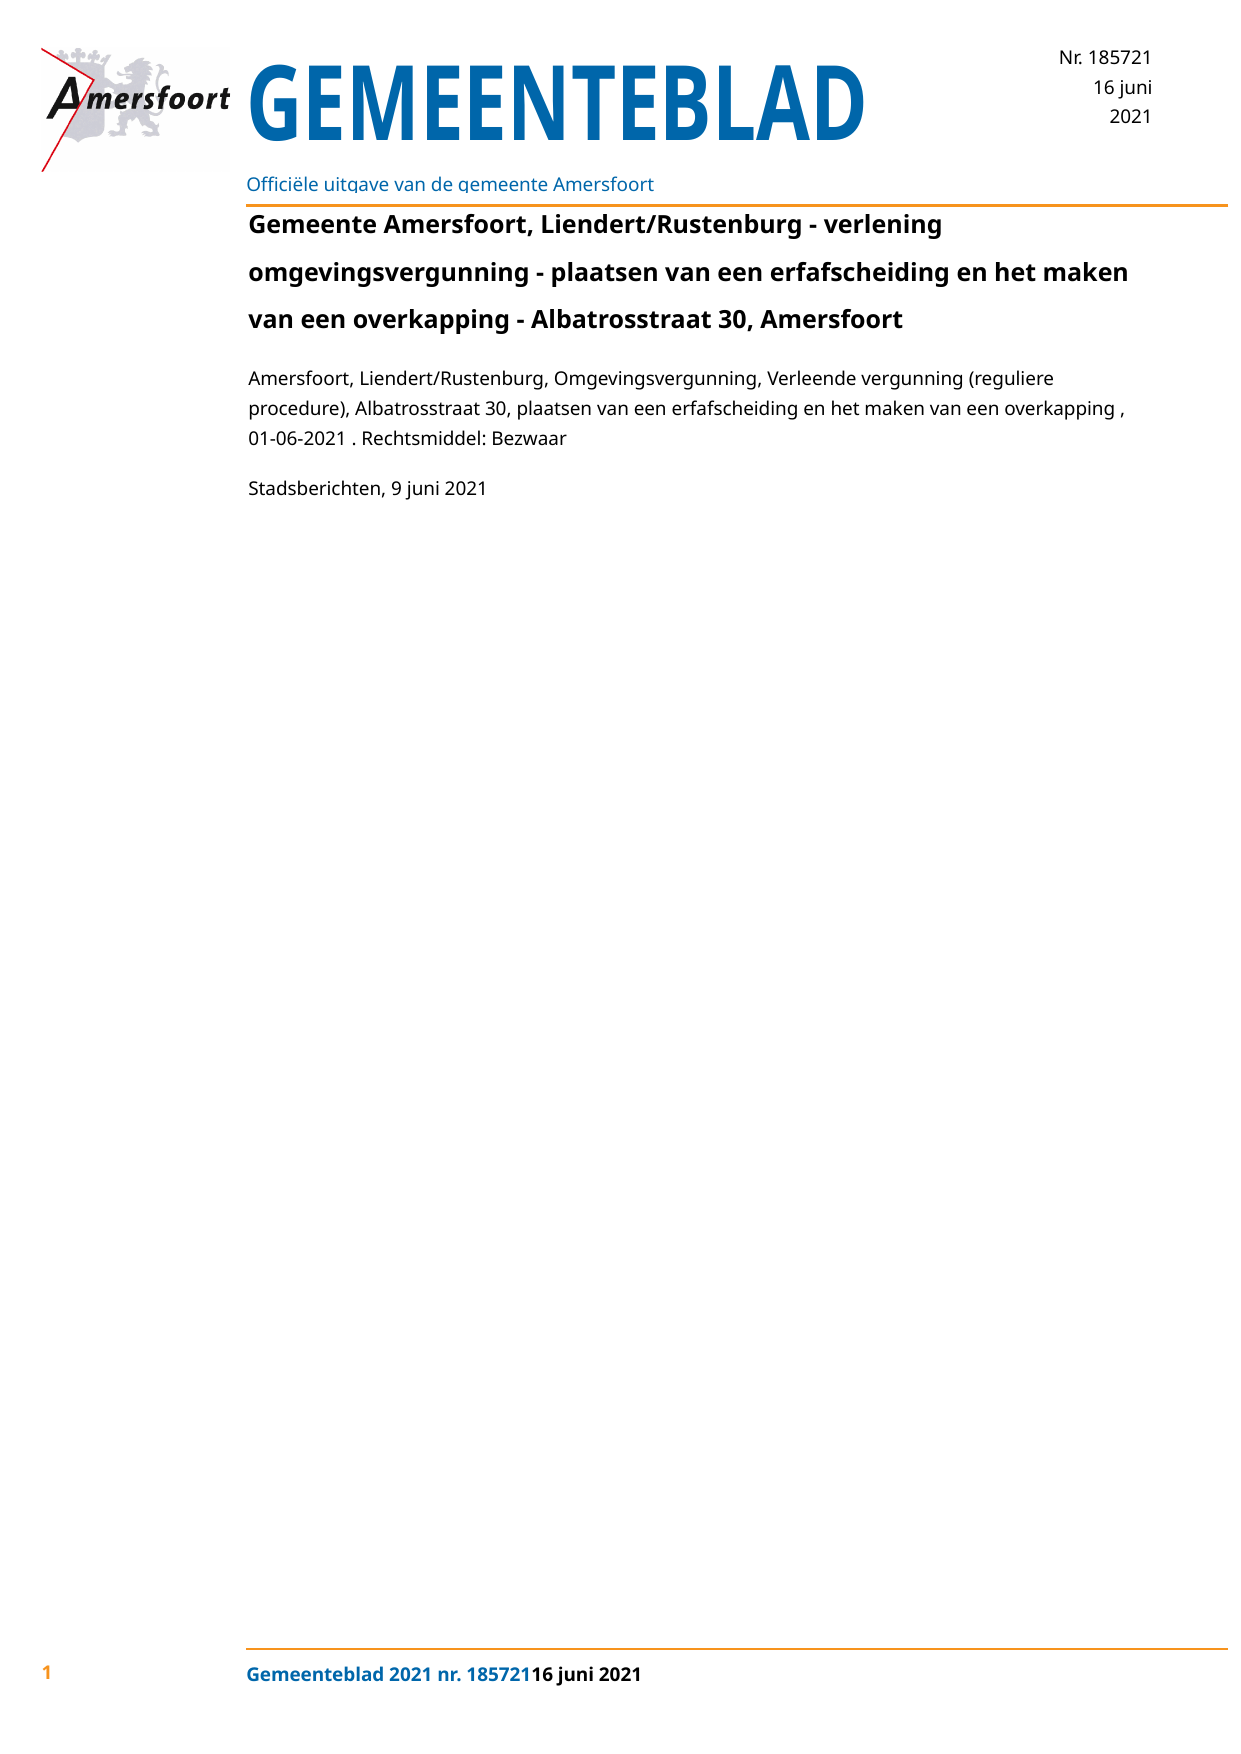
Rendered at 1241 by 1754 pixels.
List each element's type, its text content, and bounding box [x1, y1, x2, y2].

text Amersfoort, Liendert/Rustenburg, Omgevingsvergunning, Verleende vergunning (reguliere procedure), Albatrosstraat 30, plaatsen van een erfafscheiding en het maken van een overkapping , 01-06-2021 . Rechtsmiddel: Bezwaar [248, 366, 1152, 450]
text Gemeente Amersfoort, Liendert/Rustenburg - verlening omgevingsvergunning - plaatsen van een erfafscheiding en het maken van een overkapping - Albatrosstraat 30, Amersfoort [248, 207, 1152, 336]
picture [41, 47, 231, 172]
text Stadsberichten, 9 juni 2021 [248, 475, 1152, 501]
